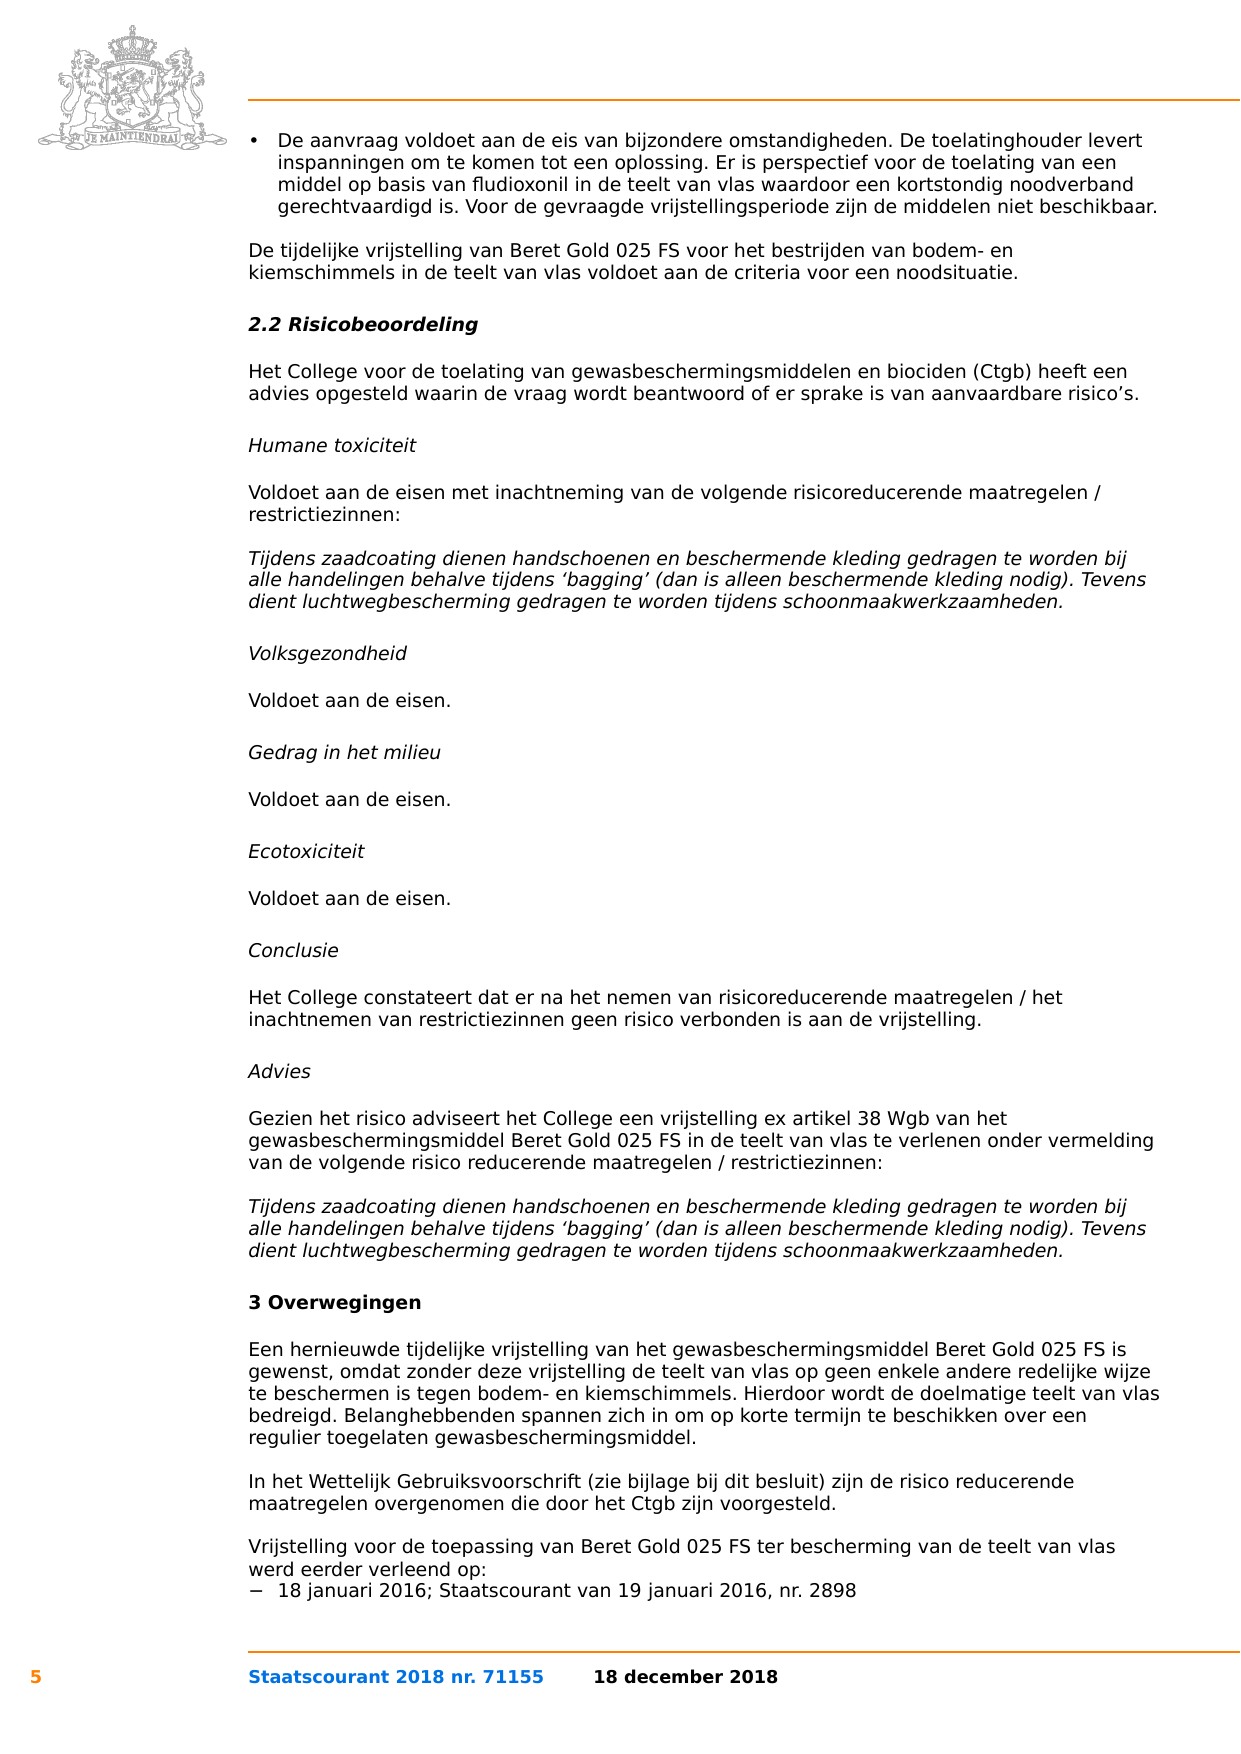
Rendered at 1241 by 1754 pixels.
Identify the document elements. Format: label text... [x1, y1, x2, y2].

subtitle Humane toxiciteit [248, 434, 1163, 457]
picture [38, 25, 227, 150]
text Vrijstelling voor de toepassing van Beret Gold 025 FS ter bescherming van de teelt van vlas werd eerder verleend op: [248, 1536, 1163, 1580]
text Een hernieuwde tijdelijke vrijstelling van het gewasbeschermingsmiddel Beret Gold 025 FS is gewenst, omdat zonder deze vrijstelling de teelt van vlas op geen enkele andere redelijke wijze te beschermen is tegen bodem- en kiemschimmels. Hierdoor wordt de doelmatige teelt van vlas bedreigd. Belanghebbenden spannen zich in om op korte termijn te beschikken over een regulier toegelaten gewasbeschermingsmiddel. [248, 1339, 1163, 1449]
subtitle Advies [248, 1061, 1163, 1083]
text Tijdens zaadcoating dienen handschoenen en beschermende kleding gedragen te worden bij alle handelingen behalve tijdens ‘bagging’ (dan is alleen beschermende kleding nodig). Tevens dient luchtwegbescherming gedragen te worden tijdens schoonmaakwerkzaamheden. [248, 1196, 1163, 1262]
text Voldoet aan de eisen. [248, 690, 1163, 712]
text Voldoet aan de eisen. [248, 888, 1163, 910]
text Gezien het risico adviseert het College een vrijstelling ex artikel 38 Wgb van het gewasbeschermingsmiddel Beret Gold 025 FS in de teelt van vlas te verlenen onder vermelding van de volgende risico reducerende maatregelen / restrictiezinnen: [248, 1108, 1163, 1174]
text Het College voor de toelating van gewasbeschermingsmiddelen en biociden (Ctgb) heeft een advies opgesteld waarin de vraag wordt beantwoord of er sprake is van aanvaardbare risico’s. [248, 361, 1163, 404]
text In het Wettelijk Gebruiksvoorschrift (zie bijlage bij dit besluit) zijn de risico reducerende maatregelen overgenomen die door het Ctgb zijn voorgesteld. [248, 1471, 1163, 1514]
subtitle Gedrag in het milieu [248, 742, 1163, 764]
text De tijdelijke vrijstelling van Beret Gold 025 FS voor het bestrijden van bodem- en kiemschimmels in de teelt van vlas voldoet aan de criteria voor een noodsituatie. [248, 240, 1163, 284]
text Voldoet aan de eisen. [248, 789, 1163, 811]
text Het College constateert dat er na het nemen van risicoreducerende maatregelen / het inachtnemen van restrictiezinnen geen risico verbonden is aan de vrijstelling. [248, 987, 1163, 1031]
subtitle Volksgezondheid [248, 643, 1163, 665]
subtitle Ecotoxiciteit [248, 841, 1163, 863]
subtitle 2.2 Risicobeoordeling [248, 314, 1163, 336]
text Voldoet aan de eisen met inachtneming van de volgende risicoreducerende maatregelen / restrictiezinnen: [248, 482, 1163, 526]
subtitle Conclusie [248, 940, 1163, 962]
text Tijdens zaadcoating dienen handschoenen en beschermende kleding gedragen te worden bij alle handelingen behalve tijdens ‘bagging’ (dan is alleen beschermende kleding nodig). Tevens dient luchtwegbescherming gedragen te worden tijdens schoonmaakwerkzaamheden. [248, 547, 1163, 613]
text − 18 januari 2016; Staatscourant van 19 januari 2016, nr. 2898 [248, 1580, 1163, 1602]
text • De aanvraag voldoet aan de eis van bijzondere omstandigheden. De toelatinghouder levert inspanningen om te komen tot een oplossing. Er is perspectief voor de toelating van een middel op basis van fludioxonil in de teelt van vlas waardoor een kortstondig noodverband gerechtvaardigd is. Voor de gevraagde vrijstellingsperiode zijn de middelen niet beschikbaar. [248, 130, 1163, 218]
subtitle 3 Overwegingen [248, 1292, 1163, 1314]
